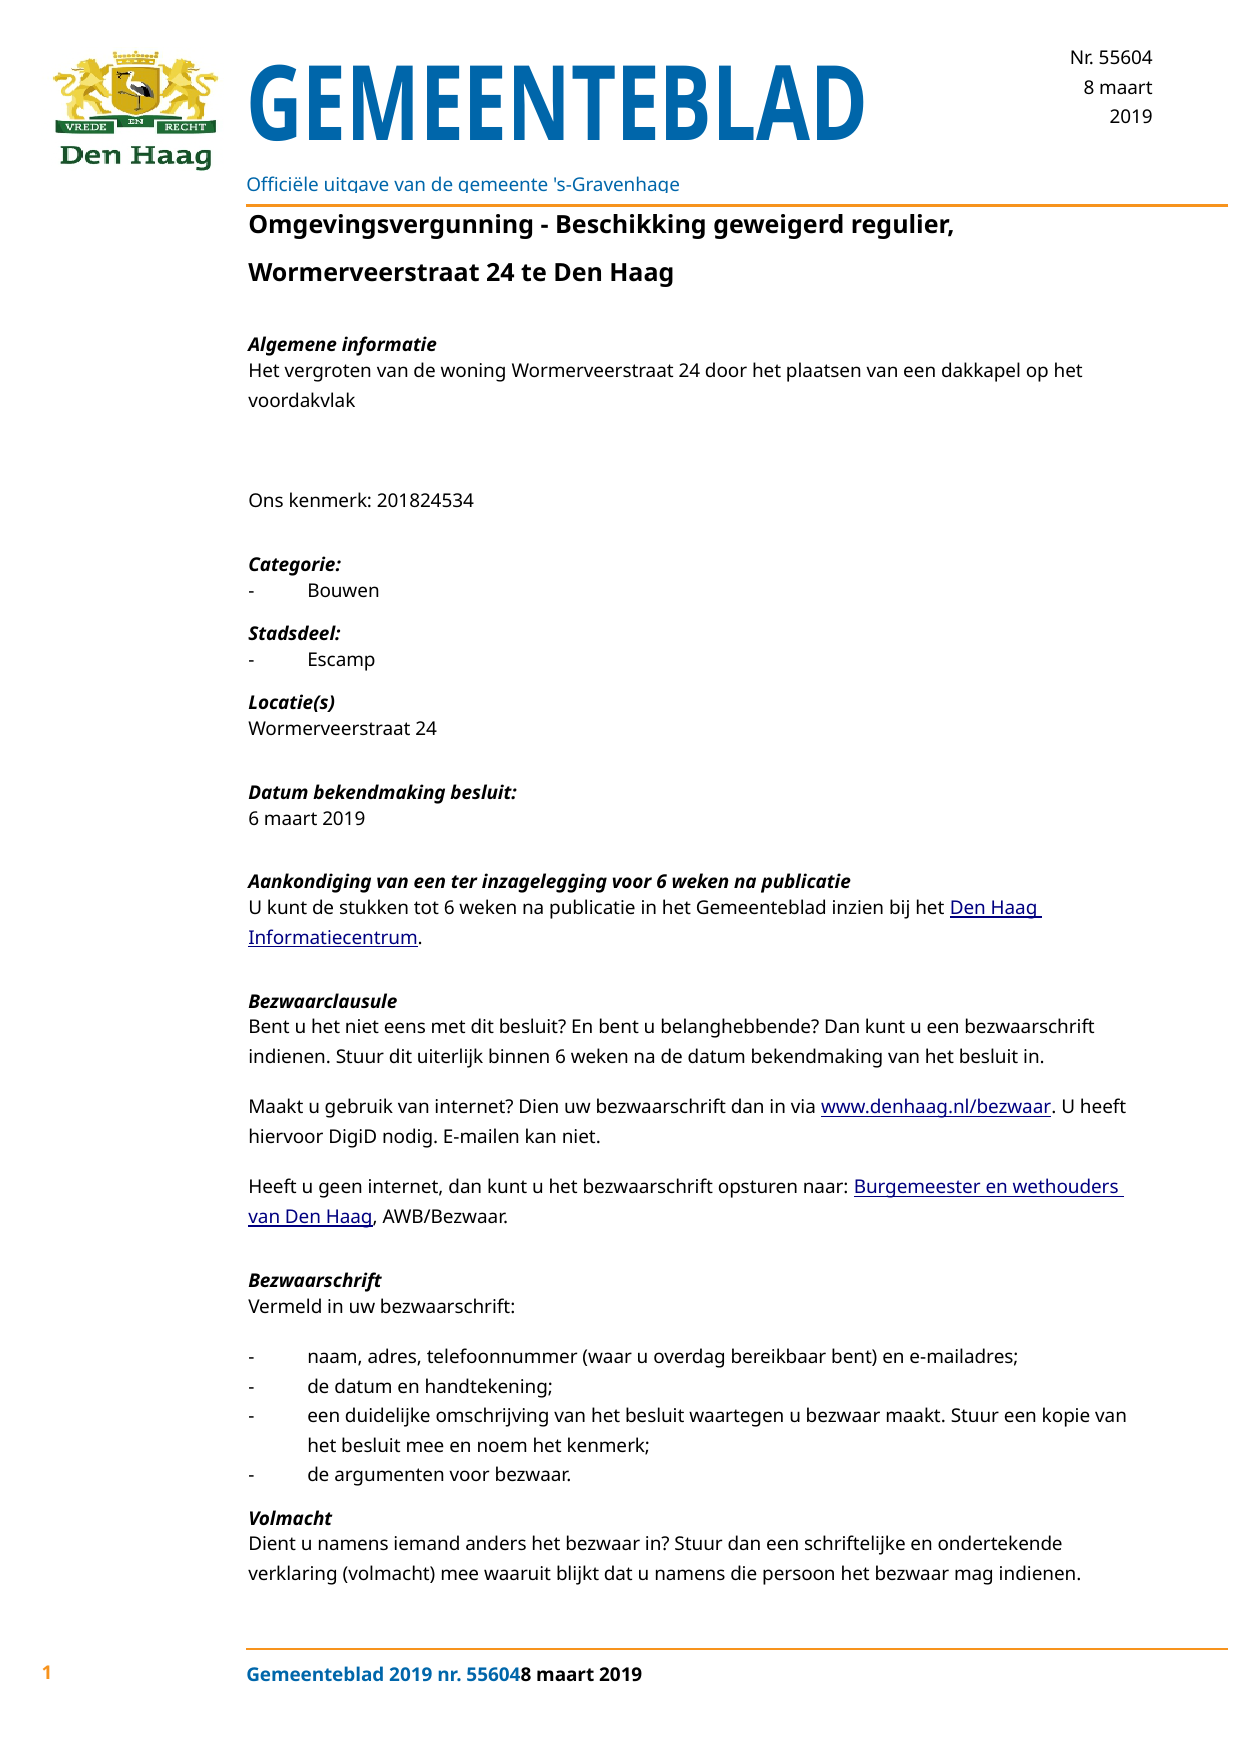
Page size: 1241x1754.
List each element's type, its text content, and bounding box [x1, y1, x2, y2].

list Escamp [248, 646, 1152, 672]
text Locatie(s) [248, 689, 1152, 715]
text Maakt u gebruik van internet? Dien uw bezwaarschrift dan in via www.denhaag.nl/bezwaar. U heeft hiervoor DigiD nodig. E-mailen kan niet. [248, 1094, 1152, 1149]
text Datum bekendmaking besluit: [248, 779, 1152, 805]
list naam, adres, telefoonnummer (waar u overdag bereikbaar bent) en e-mailadres; [248, 1343, 1152, 1369]
text Categorie: [248, 552, 1152, 577]
text Heeft u geen internet, dan kunt u het bezwaarschrift opsturen naar: Burgemeester en wethouders van Den Haag, AWB/Bezwaar. [248, 1174, 1152, 1229]
text U kunt de stukken tot 6 weken na publicatie in het Gemeenteblad inzien bij het Den Haag Informatiecentrum. [248, 894, 1152, 950]
list een duidelijke omschrijving van het besluit waartegen u bezwaar maakt. Stuur een kopie van het besluit mee en noem het kenmerk; [248, 1402, 1152, 1458]
text Aankondiging van een ter inzagelegging voor 6 weken na publicatie [248, 869, 1152, 894]
text Volmacht [248, 1505, 1152, 1531]
text Omgevingsvergunning - Beschikking geweigerd regulier, Wormerveerstraat 24 te Den Haag [248, 207, 1152, 288]
text Stadsdeel: [248, 620, 1152, 646]
list de argumenten voor bezwaar. [248, 1462, 1152, 1487]
text Bezwaarclausule [248, 988, 1152, 1014]
text Algemene informatie [248, 331, 1152, 357]
text Bezwaarschrift [248, 1267, 1152, 1293]
text Dient u namens iemand anders het bezwaar in? Stuur dan een schriftelijke en ondertekende verklaring (volmacht) mee waaruit blijkt dat u namens die persoon het bezwaar mag indienen. [248, 1531, 1152, 1586]
list Bouwen [248, 577, 1152, 603]
text 6 maart 2019 [248, 805, 1152, 830]
text Wormerveerstraat 24 [248, 715, 1152, 741]
text Het vergroten van de woning Wormerveerstraat 24 door het plaatsen van een dakkapel op het voordakvlak [248, 357, 1152, 412]
picture [41, 47, 231, 172]
text Vermeld in uw bezwaarschrift: [248, 1293, 1152, 1319]
list de datum en handtekening; [248, 1373, 1152, 1399]
text Ons kenmerk: 201824534 [248, 488, 1152, 513]
text Bent u het niet eens met dit besluit? En bent u belanghebbende? Dan kunt u een bezwaarschrift indienen. Stuur dit uiterlijk binnen 6 weken na de datum bekendmaking van het besluit in. [248, 1014, 1152, 1069]
